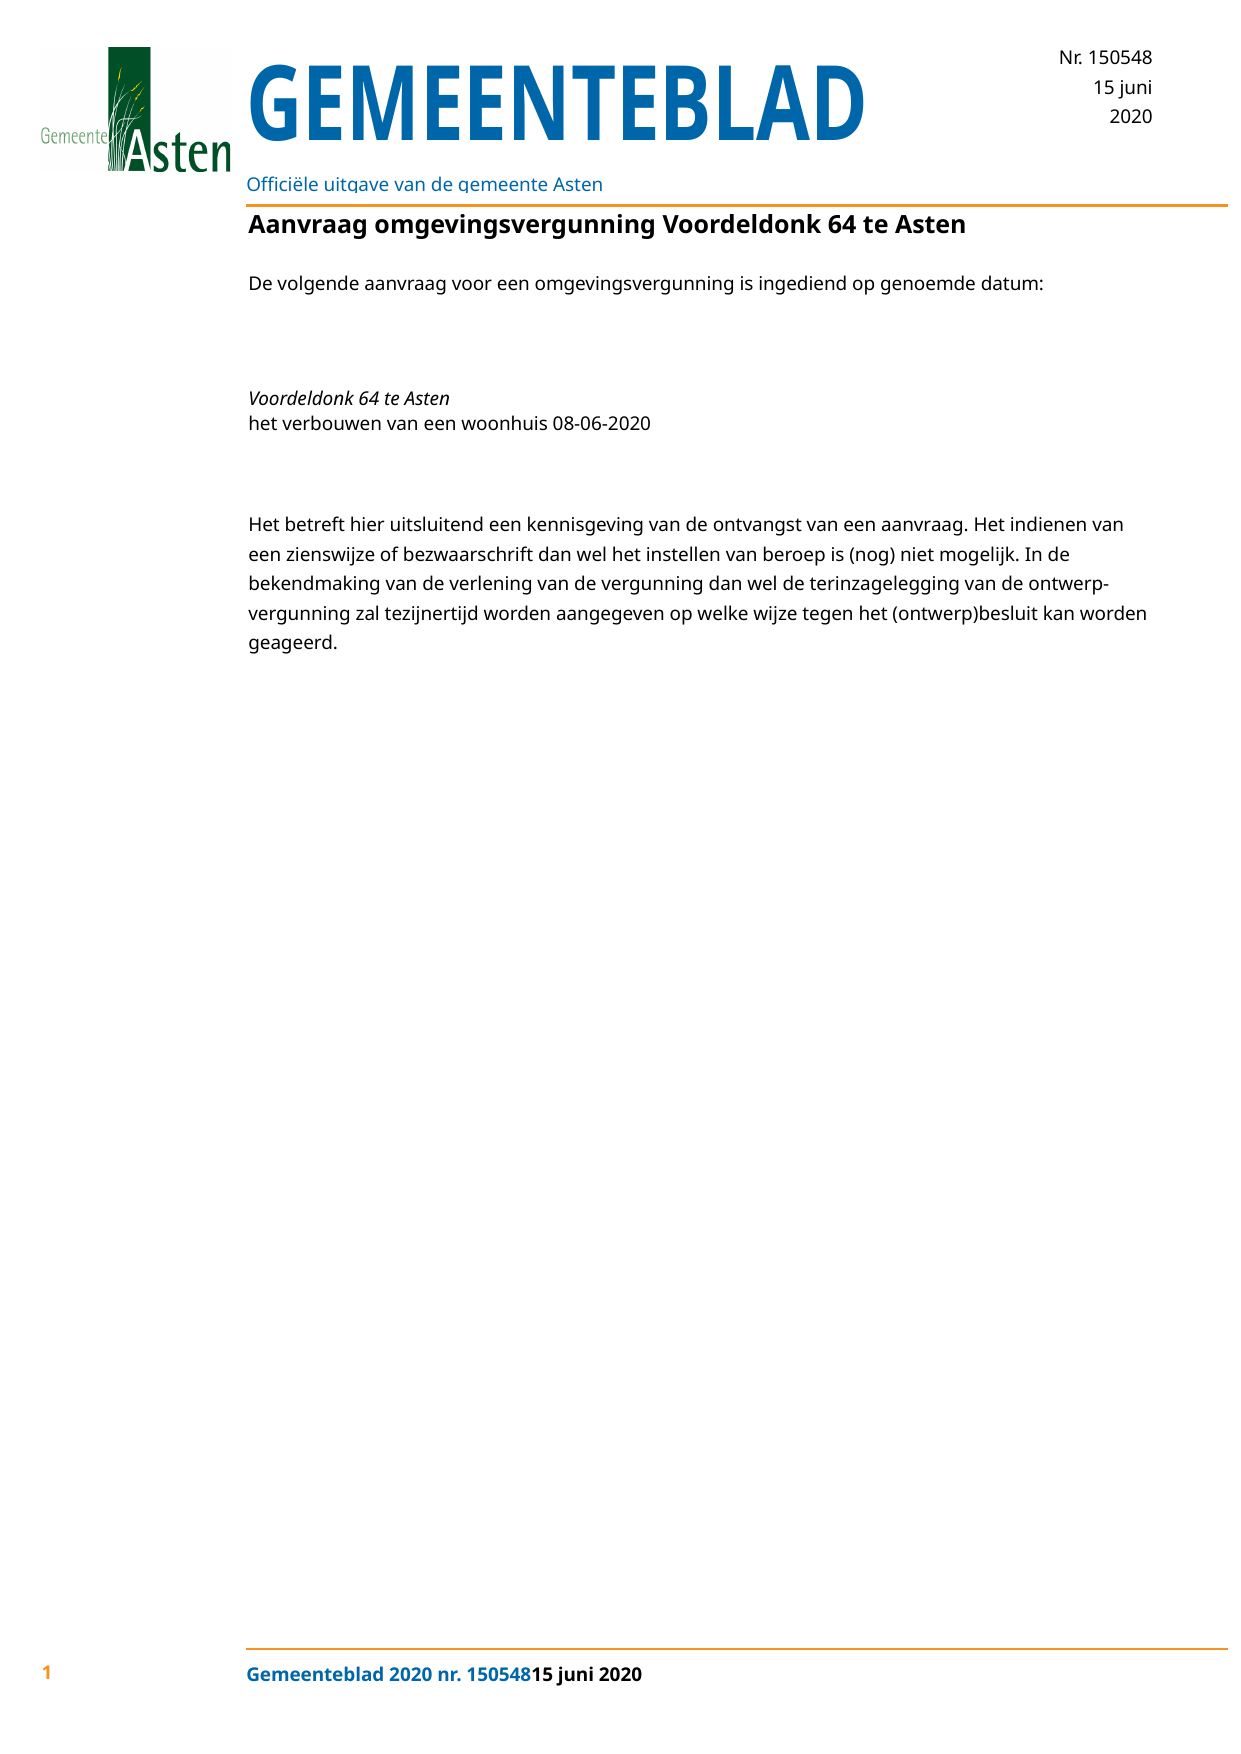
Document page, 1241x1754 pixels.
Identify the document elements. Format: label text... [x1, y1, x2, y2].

text Aanvraag omgevingsvergunning Voordeldonk 64 te Asten [248, 207, 1152, 241]
picture [41, 47, 231, 172]
text De volgende aanvraag voor een omgevingsvergunning is ingediend op genoemde datum: [248, 270, 1152, 296]
text het verbouwen van een woonhuis 08-06-2020 [248, 410, 1152, 436]
text Het betreft hier uitsluitend een kennisgeving van de ontvangst van een aanvraag. Het indienen van een zienswijze of bezwaarschrift dan wel het instellen van beroep is (nog) niet mogelijk. In de bekendmaking van de verlening van de vergunning dan wel de terinzagelegging van de ontwerp-vergunning zal tezijnertijd worden aangegeven op welke wijze tegen het (ontwerp)besluit kan worden geageerd. [248, 511, 1152, 655]
text Voordeldonk 64 te Asten [248, 385, 1152, 410]
